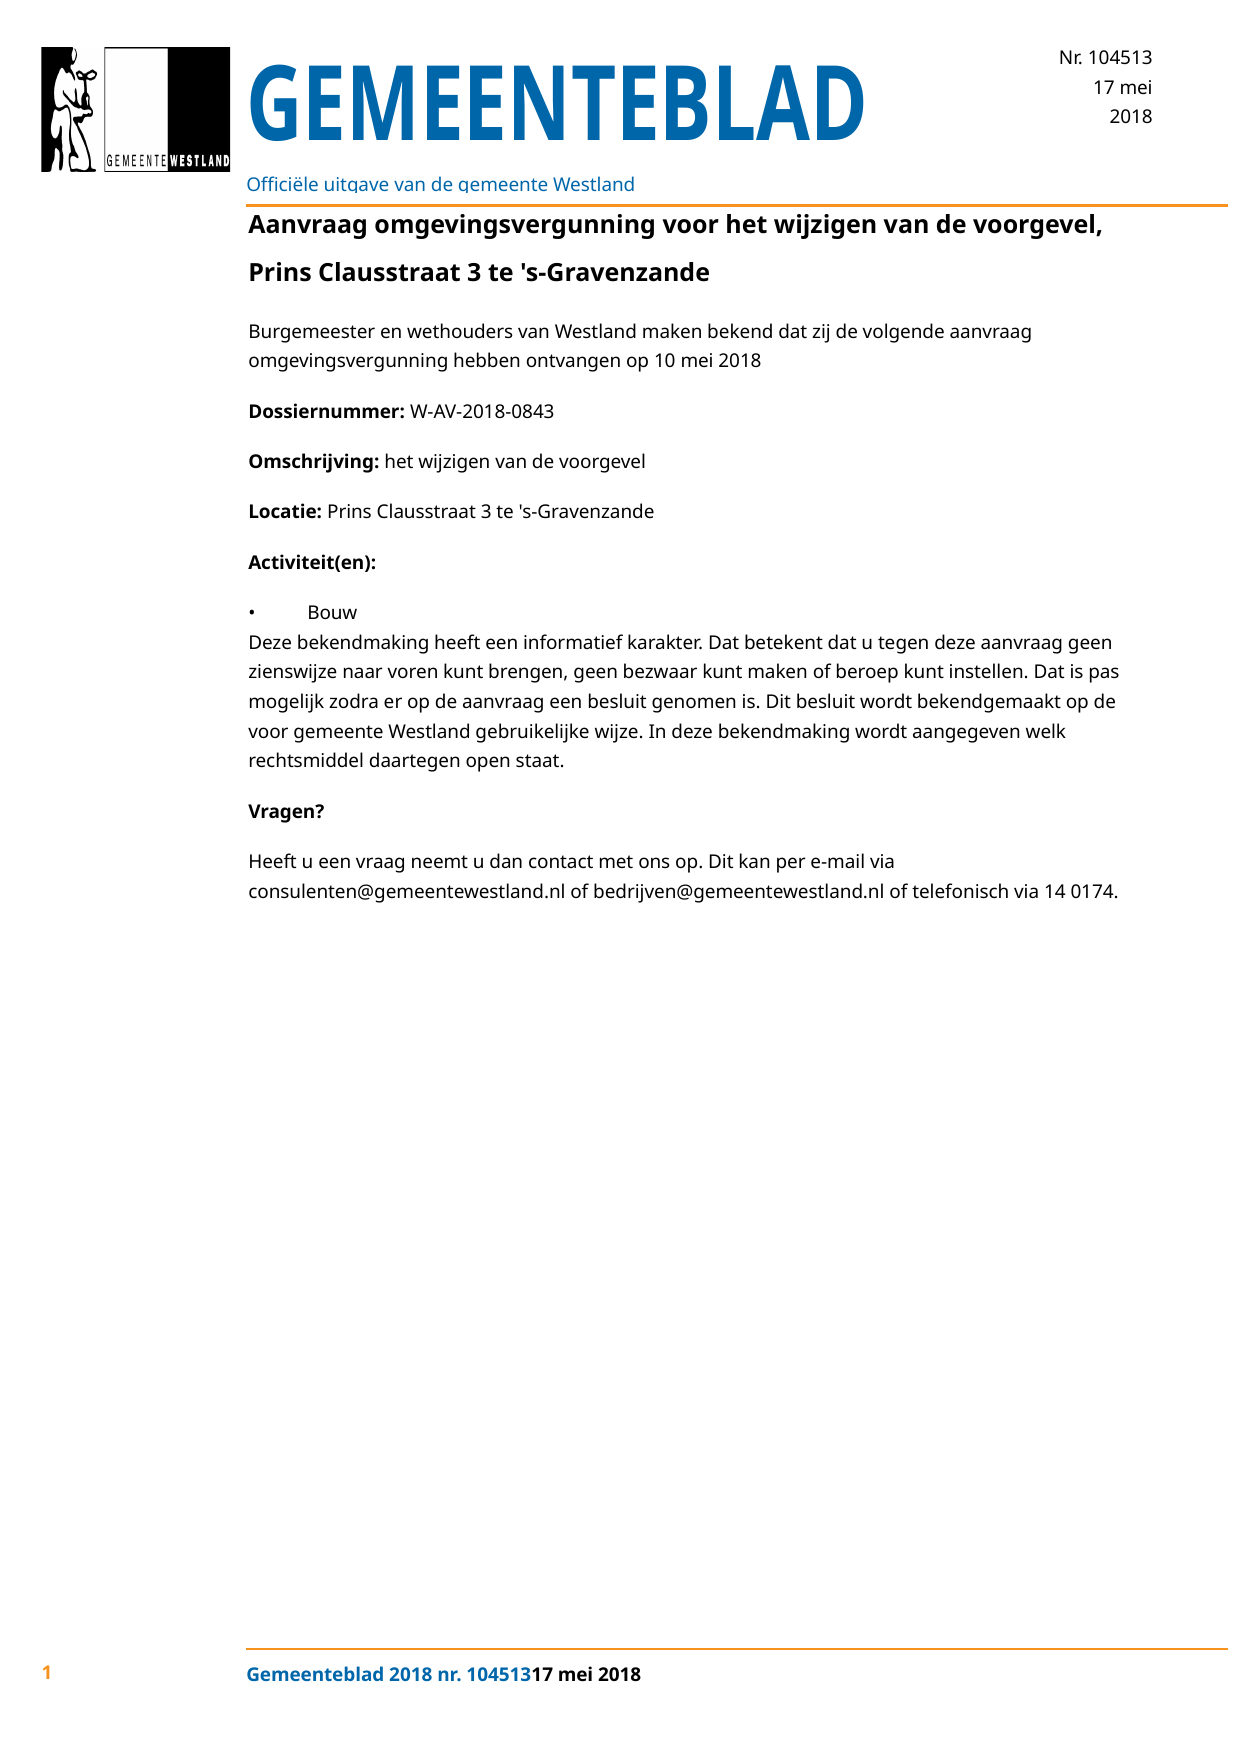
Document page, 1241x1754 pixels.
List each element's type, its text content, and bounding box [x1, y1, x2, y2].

list Bouw [248, 599, 1152, 625]
text Activiteit(en): [248, 549, 1152, 575]
text Aanvraag omgevingsvergunning voor het wijzigen van de voorgevel, Prins Clausstraat 3 te 's-Gravenzande [248, 207, 1152, 288]
text Vragen? [248, 798, 1152, 824]
picture [41, 47, 231, 172]
text Deze bekendmaking heeft een informatief karakter. Dat betekent dat u tegen deze aanvraag geen zienswijze naar voren kunt brengen, geen bezwaar kunt maken of beroep kunt instellen. Dat is pas mogelijk zodra er op de aanvraag een besluit genomen is. Dit besluit wordt bekendgemaakt op de voor gemeente Westland gebruikelijke wijze. In deze bekendmaking wordt aangegeven welk rechtsmiddel daartegen open staat. [248, 629, 1152, 773]
text Burgemeester en wethouders van Westland maken bekend dat zij de volgende aanvraag omgevingsvergunning hebben ontvangen op 10 mei 2018 [248, 318, 1152, 373]
text Omschrijving: het wijzigen van de voorgevel [248, 448, 1152, 474]
text Locatie: Prins Clausstraat 3 te 's-Gravenzande [248, 499, 1152, 524]
text Heeft u een vraag neemt u dan contact met ons op. Dit kan per e-mail via consulenten@gemeentewestland.nl of bedrijven@gemeentewestland.nl of telefonisch via 14 0174. [248, 848, 1152, 904]
text Dossiernummer: W-AV-2018-0843 [248, 398, 1152, 424]
